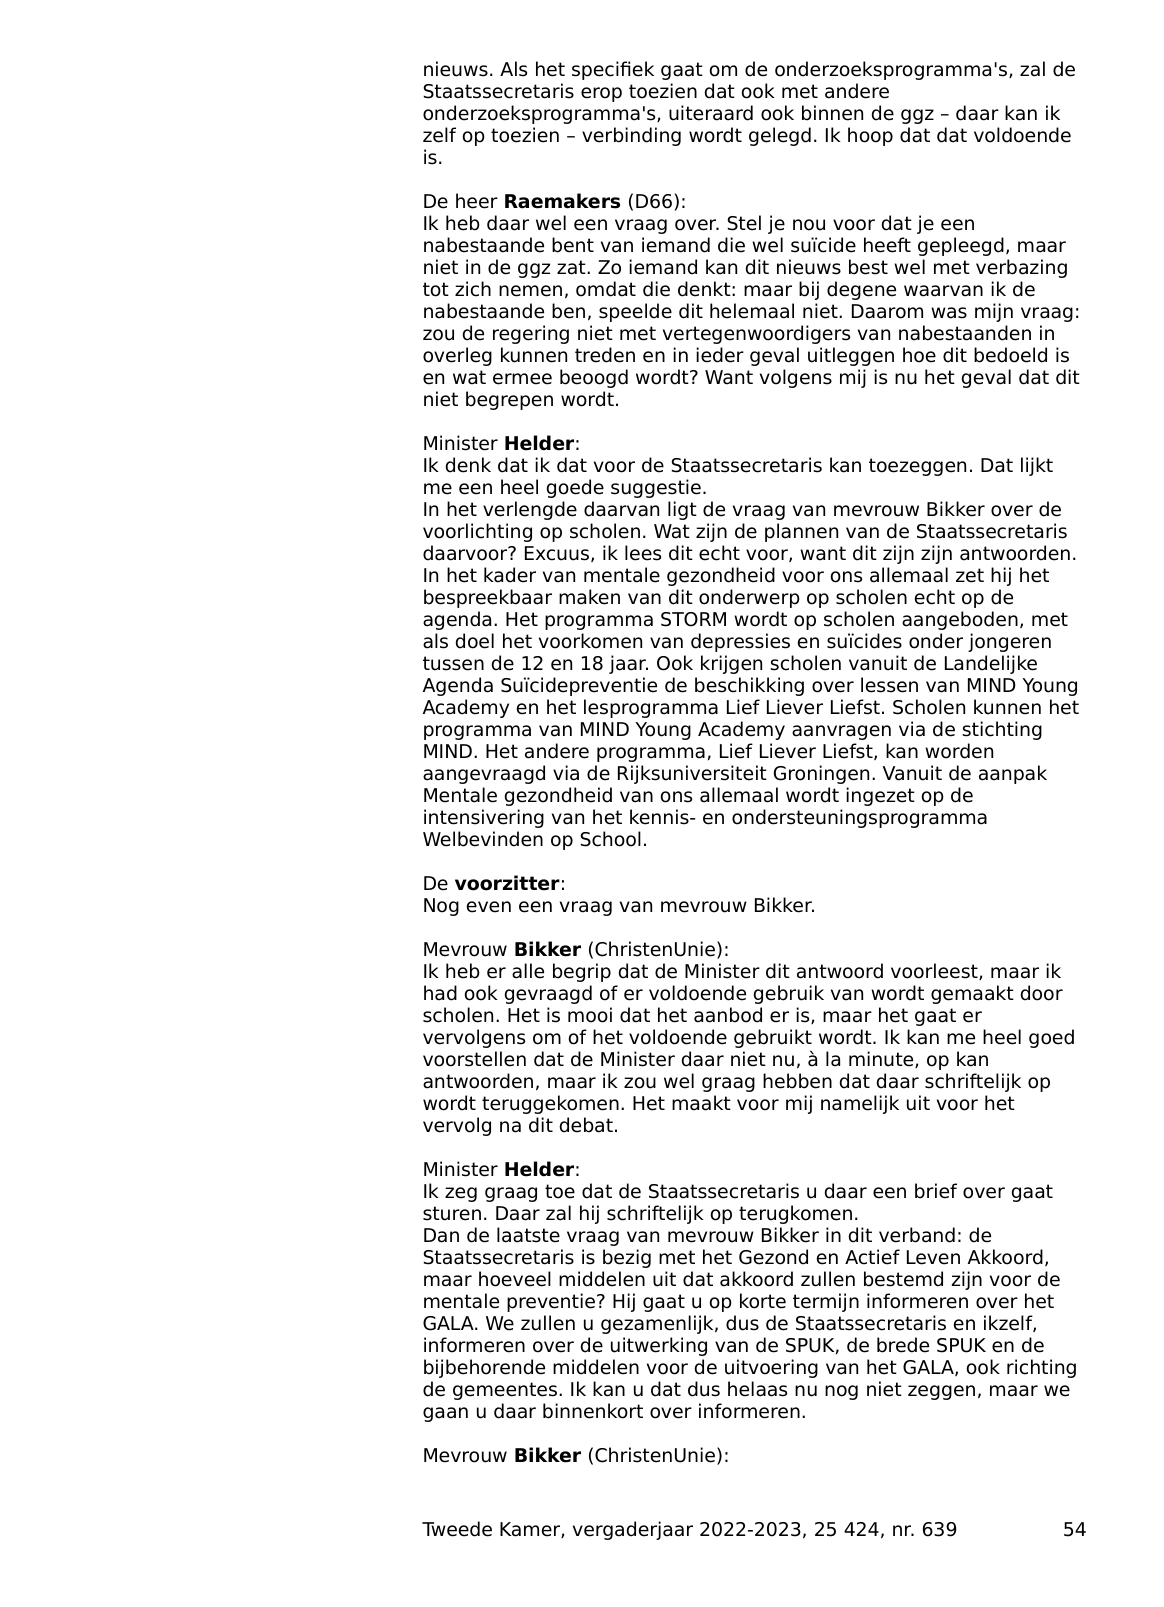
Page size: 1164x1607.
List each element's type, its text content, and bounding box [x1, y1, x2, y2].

text Ik heb er alle begrip dat de Minister dit antwoord voorleest, maar ik had ook gevraagd of er voldoende gebruik van wordt gemaakt door scholen. Het is mooi dat het aanbod er is, maar het gaat er vervolgens om of het voldoende gebruikt wordt. Ik kan me heel goed voorstellen dat de Minister daar niet nu, à la minute, op kan antwoorden, maar ik zou wel graag hebben dat daar schriftelijk op wordt teruggekomen. Het maakt voor mij namelijk uit voor het vervolg na dit debat. [422, 961, 1087, 1137]
text Ik denk dat ik dat voor de Staatssecretaris kan toezeggen. Dat lijkt me een heel goede suggestie. [422, 455, 1087, 499]
text Mevrouw Bikker (ChristenUnie): [422, 1445, 1087, 1467]
text Minister Helder: [422, 1159, 1087, 1181]
text Mevrouw Bikker (ChristenUnie): [422, 939, 1087, 961]
text De voorzitter: [422, 873, 1087, 895]
text Ik heb daar wel een vraag over. Stel je nou voor dat je een nabestaande bent van iemand die wel suïcide heeft gepleegd, maar niet in de ggz zat. Zo iemand kan dit nieuws best wel met verbazing tot zich nemen, omdat die denkt: maar bij degene waarvan ik de nabestaande ben, speelde dit helemaal niet. Daarom was mijn vraag: zou de regering niet met vertegenwoordigers van nabestaanden in overleg kunnen treden en in ieder geval uitleggen hoe dit bedoeld is en wat ermee beoogd wordt? Want volgens mij is nu het geval dat dit niet begrepen wordt. [422, 213, 1087, 411]
text Minister Helder: [422, 433, 1087, 455]
text Nog even een vraag van mevrouw Bikker. [422, 895, 1087, 917]
text De heer Raemakers (D66): [422, 191, 1087, 213]
text In het verlengde daarvan ligt de vraag van mevrouw Bikker over de voorlichting op scholen. Wat zijn de plannen van de Staatssecretaris daarvoor? Excuus, ik lees dit echt voor, want dit zijn zijn antwoorden. In het kader van mentale gezondheid voor ons allemaal zet hij het bespreekbaar maken van dit onderwerp op scholen echt op de agenda. Het programma STORM wordt op scholen aangeboden, met als doel het voorkomen van depressies en suïcides onder jongeren tussen de 12 en 18 jaar. Ook krijgen scholen vanuit de Landelijke Agenda Suïcidepreventie de beschikking over lessen van MIND Young Academy en het lesprogramma Lief Liever Liefst. Scholen kunnen het programma van MIND Young Academy aanvragen via de stichting MIND. Het andere programma, Lief Liever Liefst, kan worden aangevraagd via de Rijksuniversiteit Groningen. Vanuit de aanpak Mentale gezondheid van ons allemaal wordt ingezet op de intensivering van het kennis- en ondersteuningsprogramma Welbevinden op School. [422, 499, 1087, 851]
text Ik zeg graag toe dat de Staatssecretaris u daar een brief over gaat sturen. Daar zal hij schriftelijk op terugkomen. [422, 1181, 1087, 1225]
text nieuws. Als het specifiek gaat om de onderzoeksprogramma's, zal de Staatssecretaris erop toezien dat ook met andere onderzoeksprogramma's, uiteraard ook binnen de ggz – daar kan ik zelf op toezien – verbinding wordt gelegd. Ik hoop dat dat voldoende is. [422, 59, 1087, 169]
text Dan de laatste vraag van mevrouw Bikker in dit verband: de Staatssecretaris is bezig met het Gezond en Actief Leven Akkoord, maar hoeveel middelen uit dat akkoord zullen bestemd zijn voor de mentale preventie? Hij gaat u op korte termijn informeren over het GALA. We zullen u gezamenlijk, dus de Staatssecretaris en ikzelf, informeren over de uitwerking van de SPUK, de brede SPUK en de bijbehorende middelen voor de uitvoering van het GALA, ook richting de gemeentes. Ik kan u dat dus helaas nu nog niet zeggen, maar we gaan u daar binnenkort over informeren. [422, 1225, 1087, 1423]
